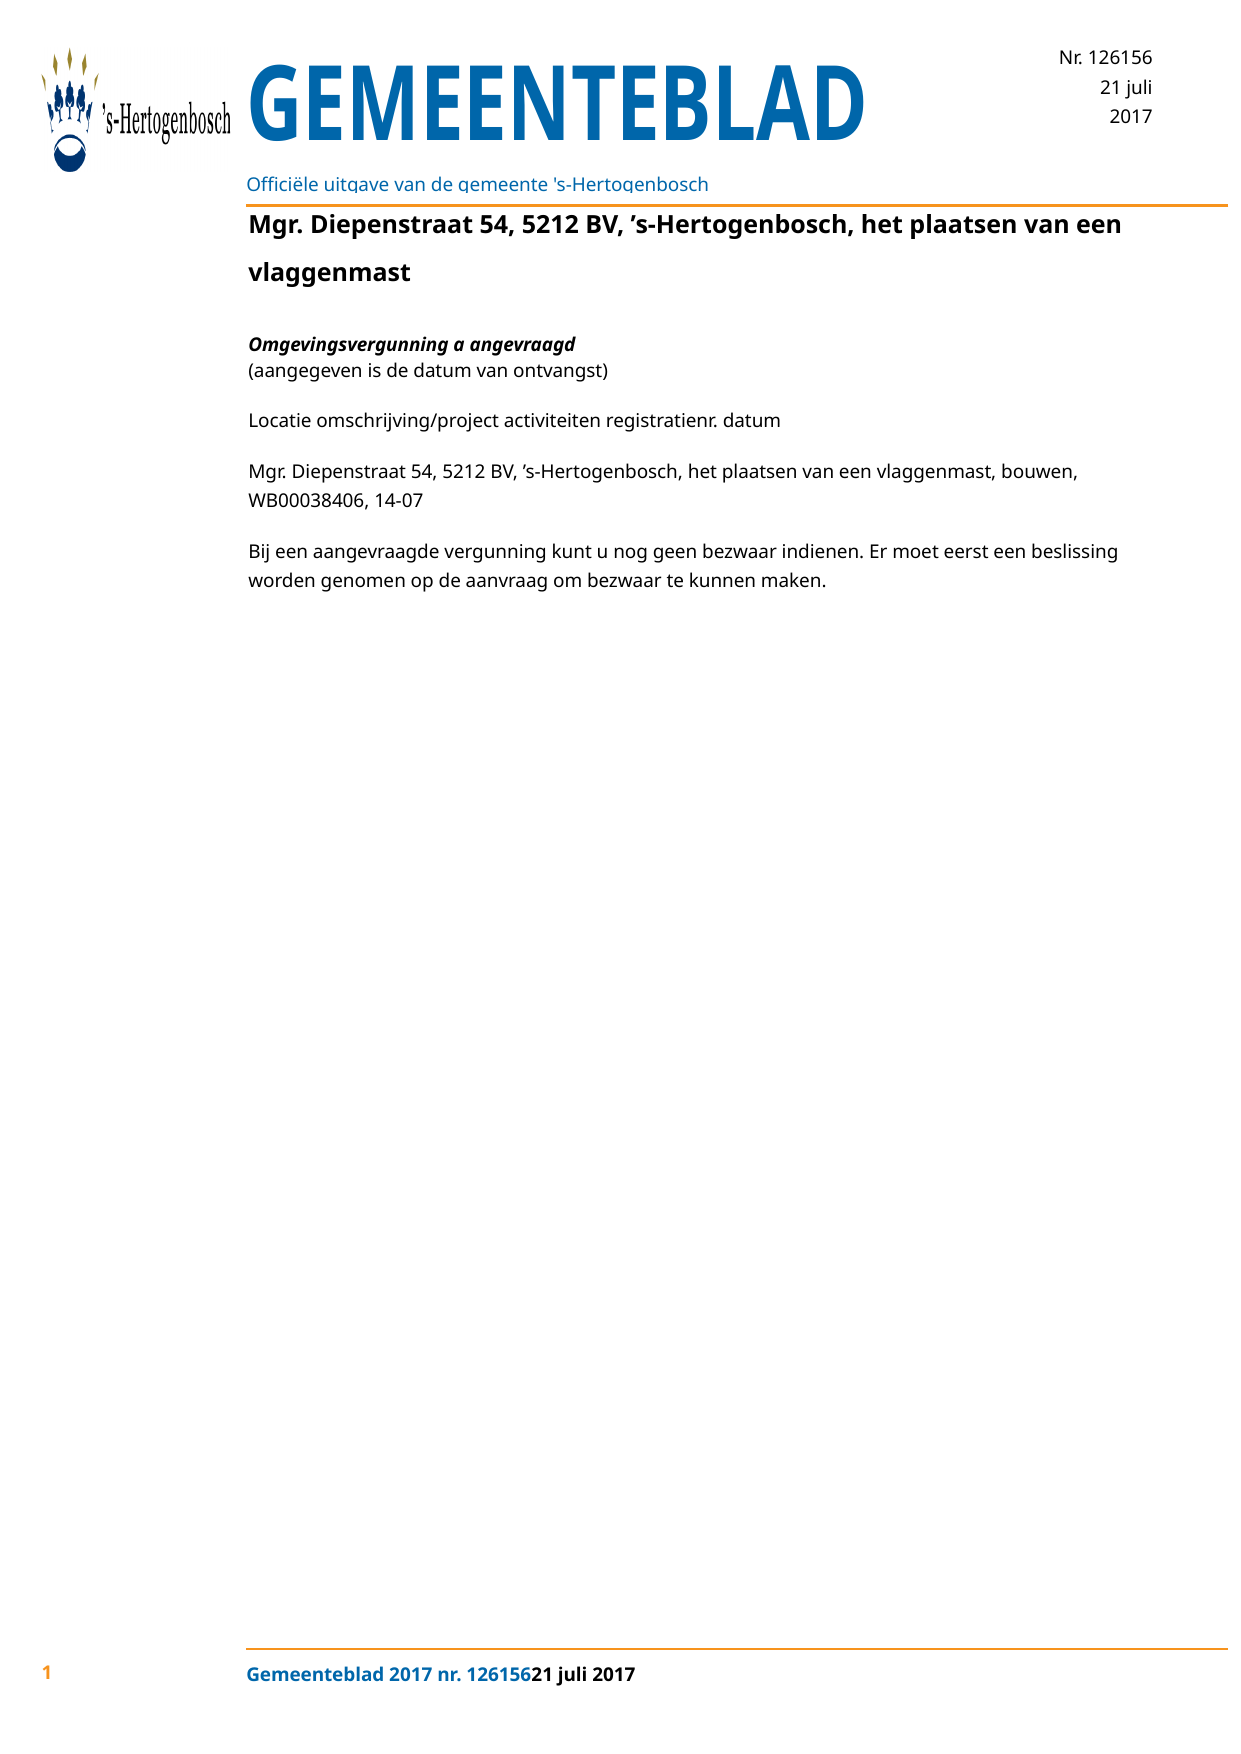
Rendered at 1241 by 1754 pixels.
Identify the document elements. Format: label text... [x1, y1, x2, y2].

text (aangegeven is de datum van ontvangst) [248, 357, 1152, 383]
text Mgr. Diepenstraat 54, 5212 BV, ’s-Hertogenbosch, het plaatsen van een vlaggenmast [248, 207, 1152, 288]
text Bij een aangevraagde vergunning kunt u nog geen bezwaar indienen. Er moet eerst een beslissing worden genomen op de aanvraag om bezwaar te kunnen maken. [248, 538, 1152, 593]
text Locatie omschrijving/project activiteiten registratienr. datum [248, 408, 1152, 433]
text Omgevingsvergunning a angevraagd [248, 331, 1152, 357]
text Mgr. Diepenstraat 54, 5212 BV, ’s-Hertogenbosch, het plaatsen van een vlaggenmast, bouwen, WB00038406, 14-07 [248, 458, 1152, 513]
picture [41, 47, 231, 172]
